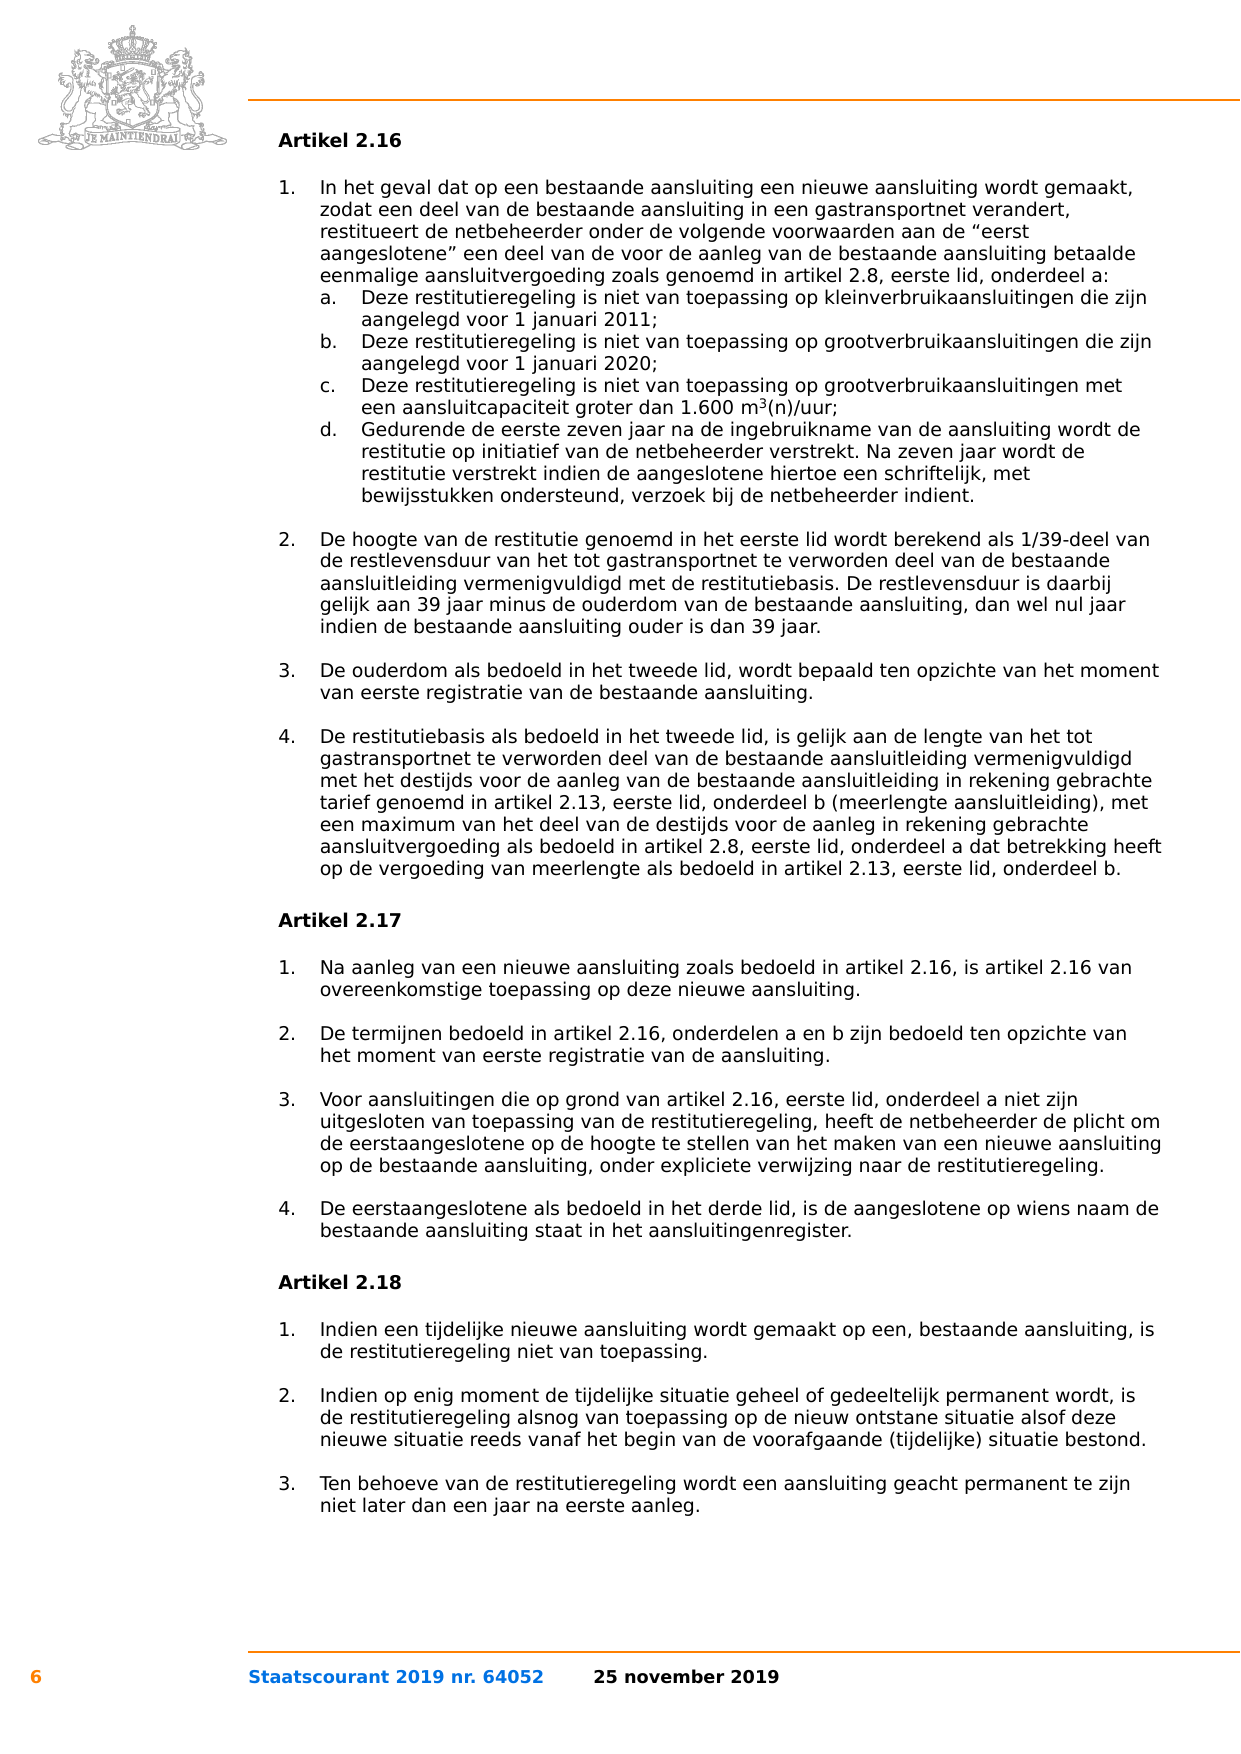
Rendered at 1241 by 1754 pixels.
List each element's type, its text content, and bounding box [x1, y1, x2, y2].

text 2. De termijnen bedoeld in artikel 2.16, onderdelen a en b zijn bedoeld ten opzichte van het moment van eerste registratie van de aansluiting. [278, 1023, 1163, 1067]
text 3. Ten behoeve van de restitutieregeling wordt een aansluiting geacht permanent te zijn niet later dan een jaar na eerste aanleg. [278, 1473, 1163, 1517]
text b. Deze restitutieregeling is niet van toepassing op grootverbruikaansluitingen die zijn aangelegd voor 1 januari 2020; [319, 331, 1163, 375]
text 2. Indien op enig moment de tijdelijke situatie geheel of gedeeltelijk permanent wordt, is de restitutieregeling alsnog van toepassing op de nieuw ontstane situatie alsof deze nieuwe situatie reeds vanaf het begin van de voorafgaande (tijdelijke) situatie bestond. [278, 1385, 1163, 1451]
text 3. Voor aansluitingen die op grond van artikel 2.16, eerste lid, onderdeel a niet zijn uitgesloten van toepassing van de restitutieregeling, heeft de netbeheerder de plicht om de eerstaangeslotene op de hoogte te stellen van het maken van een nieuwe aansluiting op de bestaande aansluiting, onder expliciete verwijzing naar de restitutieregeling. [278, 1088, 1163, 1176]
subtitle Artikel 2.17 [278, 910, 1163, 932]
text c. Deze restitutieregeling is niet van toepassing op grootverbruikaansluitingen met een aansluitcapaciteit groter dan 1.600 m3(n)/uur; [319, 375, 1163, 419]
text 1. In het geval dat op een bestaande aansluiting een nieuwe aansluiting wordt gemaakt, zodat een deel van de bestaande aansluiting in een gastransportnet verandert, restitueert de netbeheerder onder de volgende voorwaarden aan de “eerst aangeslotene” een deel van de voor de aanleg van de bestaande aansluiting betaalde eenmalige aansluitvergoeding zoals genoemd in artikel 2.8, eerste lid, onderdeel a: [278, 177, 1163, 287]
subtitle Artikel 2.16 [278, 130, 1163, 152]
text 4. De restitutiebasis als bedoeld in het tweede lid, is gelijk aan de lengte van het tot gastransportnet te verworden deel van de bestaande aansluitleiding vermenigvuldigd met het destijds voor de aanleg van de bestaande aansluitleiding in rekening gebrachte tarief genoemd in artikel 2.13, eerste lid, onderdeel b (meerlengte aansluitleiding), met een maximum van het deel van de destijds voor de aanleg in rekening gebrachte aansluitvergoeding als bedoeld in artikel 2.8, eerste lid, onderdeel a dat betrekking heeft op de vergoeding van meerlengte als bedoeld in artikel 2.13, eerste lid, onderdeel b. [278, 726, 1163, 880]
text 1. Na aanleg van een nieuwe aansluiting zoals bedoeld in artikel 2.16, is artikel 2.16 van overeenkomstige toepassing op deze nieuwe aansluiting. [278, 957, 1163, 1001]
text 1. Indien een tijdelijke nieuwe aansluiting wordt gemaakt op een, bestaande aansluiting, is de restitutieregeling niet van toepassing. [278, 1319, 1163, 1363]
text 4. De eerstaangeslotene als bedoeld in het derde lid, is de aangeslotene op wiens naam de bestaande aansluiting staat in het aansluitingenregister. [278, 1198, 1163, 1242]
text a. Deze restitutieregeling is niet van toepassing op kleinverbruikaansluitingen die zijn aangelegd voor 1 januari 2011; [319, 287, 1163, 331]
text d. Gedurende de eerste zeven jaar na de ingebruikname van de aansluiting wordt de restitutie op initiatief van de netbeheerder verstrekt. Na zeven jaar wordt de restitutie verstrekt indien de aangeslotene hiertoe een schriftelijk, met bewijsstukken ondersteund, verzoek bij de netbeheerder indient. [319, 419, 1163, 507]
picture [38, 25, 227, 150]
text 2. De hoogte van de restitutie genoemd in het eerste lid wordt berekend als 1/39-deel van de restlevensduur van het tot gastransportnet te verworden deel van de bestaande aansluitleiding vermenigvuldigd met de restitutiebasis. De restlevensduur is daarbij gelijk aan 39 jaar minus de ouderdom van de bestaande aansluiting, dan wel nul jaar indien de bestaande aansluiting ouder is dan 39 jaar. [278, 528, 1163, 638]
text 3. De ouderdom als bedoeld in het tweede lid, wordt bepaald ten opzichte van het moment van eerste registratie van de bestaande aansluiting. [278, 660, 1163, 704]
subtitle Artikel 2.18 [278, 1272, 1163, 1294]
